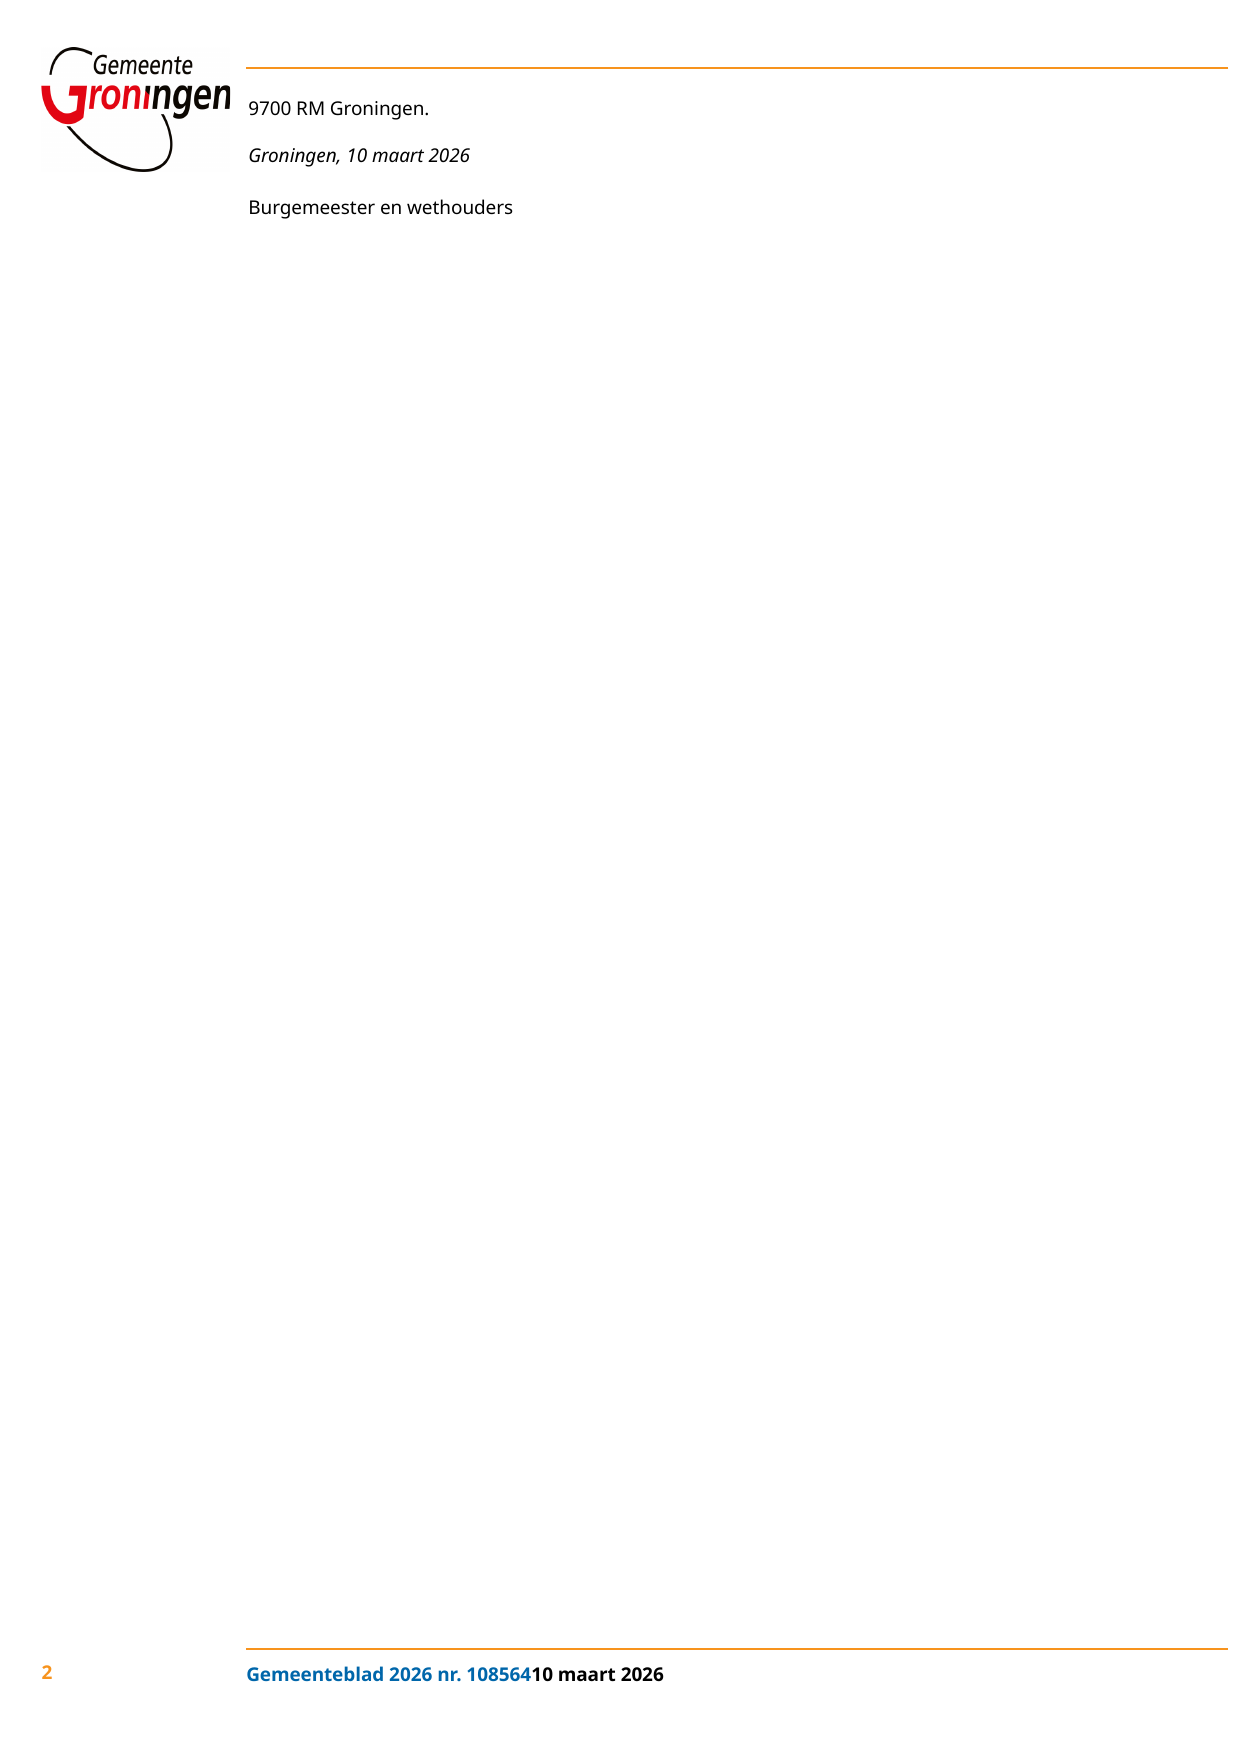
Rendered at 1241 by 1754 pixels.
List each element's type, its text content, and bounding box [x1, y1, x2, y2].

text Burgemeester en wethouders [248, 194, 1152, 220]
text Groningen, 10 maart 2026 [248, 143, 1152, 168]
picture [41, 47, 231, 172]
text 9700 RM Groningen. [248, 95, 1152, 121]
